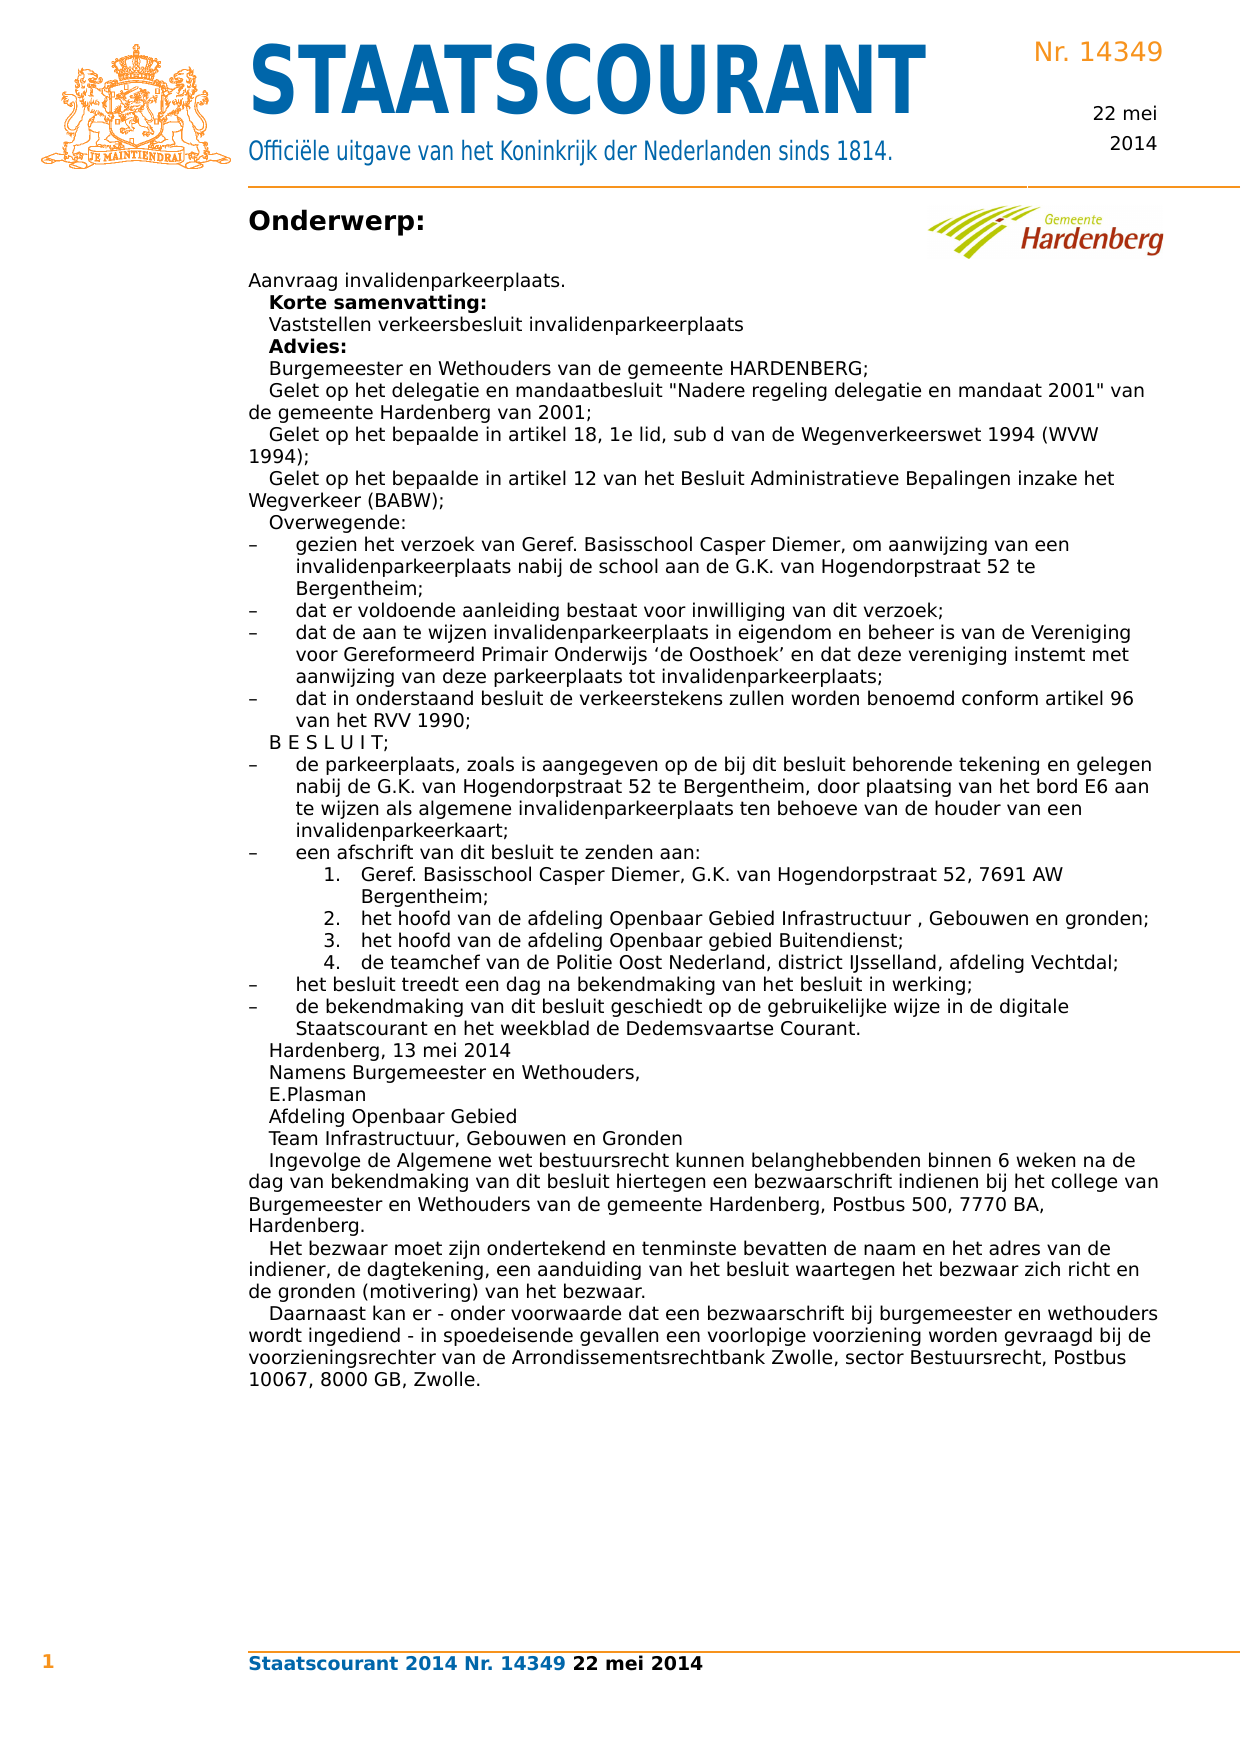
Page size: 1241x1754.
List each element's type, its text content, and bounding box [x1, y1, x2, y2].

picture [41, 44, 231, 169]
list de parkeerplaats, zoals is aangegeven op de bij dit besluit behorende tekening en gelegen nabij de G.K. van Hogendorpstraat 52 te Bergentheim, door plaatsing van het bord E6 aan te wijzen als algemene invalidenparkeerplaats ten behoeve van de houder van een invalidenparkeerkaart; [248, 754, 1163, 842]
text Daarnaast kan er - onder voorwaarde dat een bezwaarschrift bij burgemeester en wethouders wordt ingediend - in spoedeisende gevallen een voorlopige voorziening worden gevraagd bij de voorzieningsrechter van de Arrondissementsrechtbank Zwolle, sector Bestuursrecht, Postbus 10067, 8000 GB, Zwolle. [248, 1303, 1163, 1391]
text Vaststellen verkeersbesluit invalidenparkeerplaats [248, 314, 1163, 336]
list een afschrift van dit besluit te zenden aan: [248, 842, 1163, 864]
text Afdeling Openbaar Gebied [248, 1106, 1163, 1127]
text Het bezwaar moet zijn ondertekend en tenminste bevatten de naam en het adres van de indiener, de dagtekening, een aanduiding van het besluit waartegen het bezwaar zich richt en de gronden (motivering) van het bezwaar. [248, 1237, 1163, 1303]
list Geref. Basisschool Casper Diemer, G.K. van Hogendorpstraat 52, 7691 AW Bergentheim; [323, 864, 1163, 908]
text Hardenberg, 13 mei 2014 [248, 1039, 1163, 1062]
text Korte samenvatting: [248, 292, 1163, 314]
text Burgemeester en Wethouders van de gemeente HARDENBERG; [248, 358, 1163, 380]
text Gelet op het bepaalde in artikel 18, 1e lid, sub d van de Wegenverkeerswet 1994 (WVW 1994); [248, 424, 1163, 468]
text Ingevolge de Algemene wet bestuursrecht kunnen belanghebbenden binnen 6 weken na de dag van bekendmaking van dit besluit hiertegen een bezwaarschrift indienen bij het college van Burgemeester en Wethouders van de gemeente Hardenberg, Postbus 500, 7770 BA, Hardenberg. [248, 1149, 1163, 1237]
subtitle Onderwerp: [248, 206, 927, 237]
text B E S L U I T; [248, 732, 1163, 754]
list het hoofd van de afdeling Openbaar Gebied Infrastructuur , Gebouwen en gronden; [323, 908, 1163, 930]
list dat de aan te wijzen invalidenparkeerplaats in eigendom en beheer is van de Vereniging voor Gereformeerd Primair Onderwijs ‘de Oosthoek’ en dat deze vereniging instemt met aanwijzing van deze parkeerplaats tot invalidenparkeerplaats; [248, 622, 1163, 688]
text Gelet op het delegatie en mandaatbesluit "Nadere regeling delegatie en mandaat 2001" van de gemeente Hardenberg van 2001; [248, 380, 1163, 424]
list de bekendmaking van dit besluit geschiedt op de gebruikelijke wijze in de digitale Staatscourant en het weekblad de Dedemsvaartse Courant. [248, 996, 1163, 1039]
text E.Plasman [248, 1083, 1163, 1106]
list dat in onderstaand besluit de verkeerstekens zullen worden benoemd conform artikel 96 van het RVV 1990; [248, 688, 1163, 732]
list het hoofd van de afdeling Openbaar gebied Buitendienst; [323, 930, 1163, 952]
text Team Infrastructuur, Gebouwen en Gronden [248, 1127, 1163, 1149]
list het besluit treedt een dag na bekendmaking van het besluit in werking; [248, 974, 1163, 996]
picture [927, 205, 1164, 259]
text Advies: [248, 336, 1163, 358]
list dat er voldoende aanleiding bestaat voor inwilliging van dit verzoek; [248, 600, 1163, 622]
text Aanvraag invalidenparkeerplaats. [248, 270, 1163, 292]
text Namens Burgemeester en Wethouders, [248, 1062, 1163, 1083]
list gezien het verzoek van Geref. Basisschool Casper Diemer, om aanwijzing van een invalidenparkeerplaats nabij de school aan de G.K. van Hogendorpstraat 52 te Bergentheim; [248, 534, 1163, 600]
list de teamchef van de Politie Oost Nederland, district IJsselland, afdeling Vechtdal; [323, 952, 1163, 974]
text Gelet op het bepaalde in artikel 12 van het Besluit Administratieve Bepalingen inzake het Wegverkeer (BABW); [248, 468, 1163, 512]
text Overwegende: [248, 512, 1163, 534]
